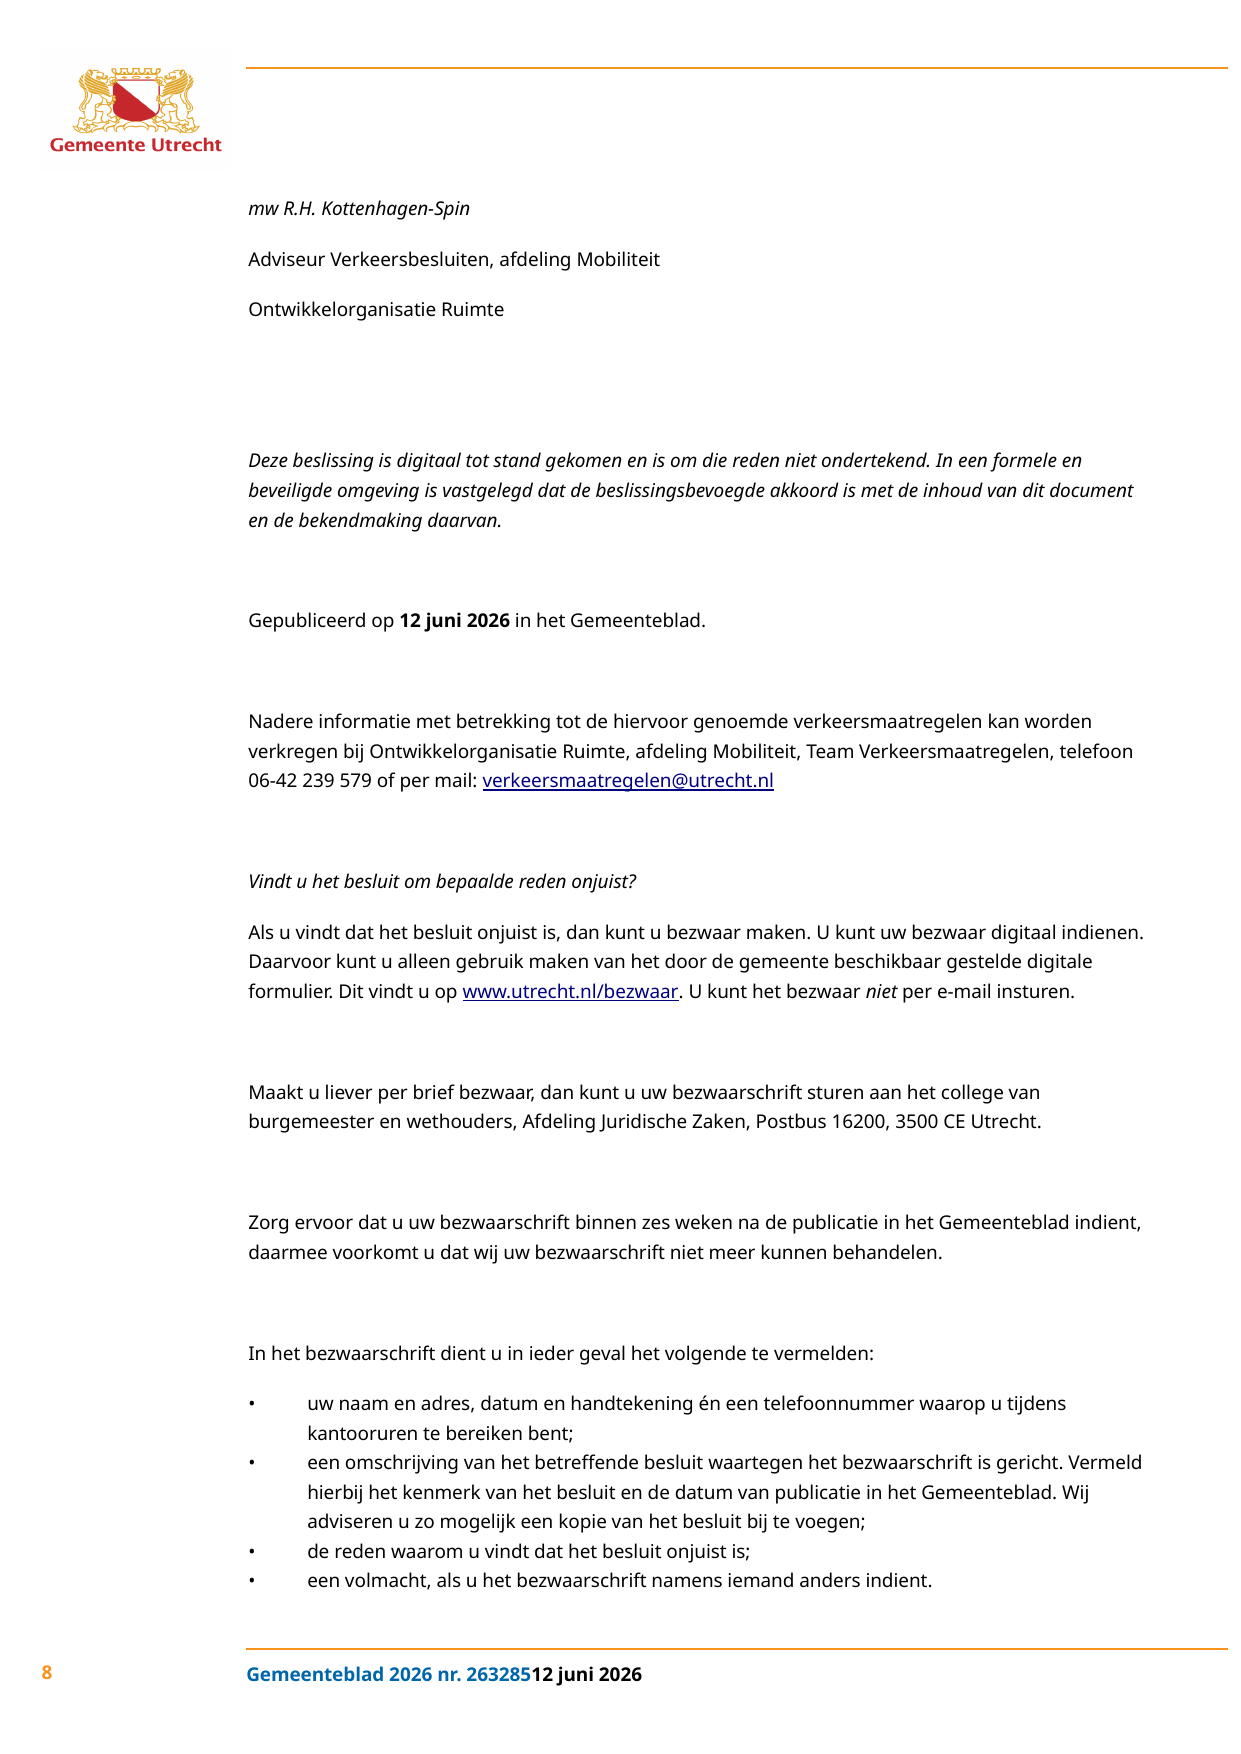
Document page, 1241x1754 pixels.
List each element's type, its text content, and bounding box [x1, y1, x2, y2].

picture [41, 47, 231, 172]
text Adviseur Verkeersbesluiten, afdeling Mobiliteit [248, 246, 1152, 272]
list een volmacht, als u het bezwaarschrift namens iemand anders indient. [248, 1568, 1152, 1593]
list de reden waarom u vindt dat het besluit onjuist is; [248, 1538, 1152, 1564]
text Als u vindt dat het besluit onjuist is, dan kunt u bezwaar maken. U kunt uw bezwaar digitaal indienen. Daarvoor kunt u alleen gebruik maken van het door de gemeente beschikbaar gestelde digitale formulier. Dit vindt u op www.utrecht.nl/bezwaar. U kunt het bezwaar niet per e-mail insturen. [248, 919, 1152, 1004]
text Nadere informatie met betrekking tot de hiervoor genoemde verkeersmaatregelen kan worden verkregen bij Ontwikkelorganisatie Ruimte, afdeling Mobiliteit, Team Verkeersmaatregelen, telefoon 06-42 239 579 of per mail: verkeersmaatregelen@utrecht.nl [248, 708, 1152, 793]
text mw R.H. Kottenhagen-Spin [248, 196, 1152, 221]
text Ontwikkelorganisatie Ruimte [248, 296, 1152, 322]
text Zorg ervoor dat u uw bezwaarschrift binnen zes weken na de publicatie in het Gemeenteblad indient, daarmee voorkomt u dat wij uw bezwaarschrift niet meer kunnen behandelen. [248, 1209, 1152, 1265]
text In het bezwaarschrift dient u in ieder geval het volgende te vermelden: [248, 1340, 1152, 1366]
text Deze beslissing is digitaal tot stand gekomen en is om die reden niet ondertekend. In een formele en beveiligde omgeving is vastgelegd dat de beslissingsbevoegde akkoord is met de inhoud van dit document en de bekendmaking daarvan. [248, 448, 1152, 533]
text Vindt u het besluit om bepaalde reden onjuist? [248, 868, 1152, 894]
text Gepubliceerd op 12 juni 2026 in het Gemeenteblad. [248, 608, 1152, 633]
list een omschrijving van het betreffende besluit waartegen het bezwaarschrift is gericht. Vermeld hierbij het kenmerk van het besluit en de datum van publicatie in het Gemeenteblad. Wij adviseren u zo mogelijk een kopie van het besluit bij te voegen; [248, 1449, 1152, 1534]
text Maakt u liever per brief bezwaar, dan kunt u uw bezwaarschrift sturen aan het college van burgemeester en wethouders, Afdeling Juridische Zaken, Postbus 16200, 3500 CE Utrecht. [248, 1079, 1152, 1134]
list uw naam en adres, datum en handtekening én een telefoonnummer waarop u tijdens kantooruren te bereiken bent; [248, 1390, 1152, 1446]
